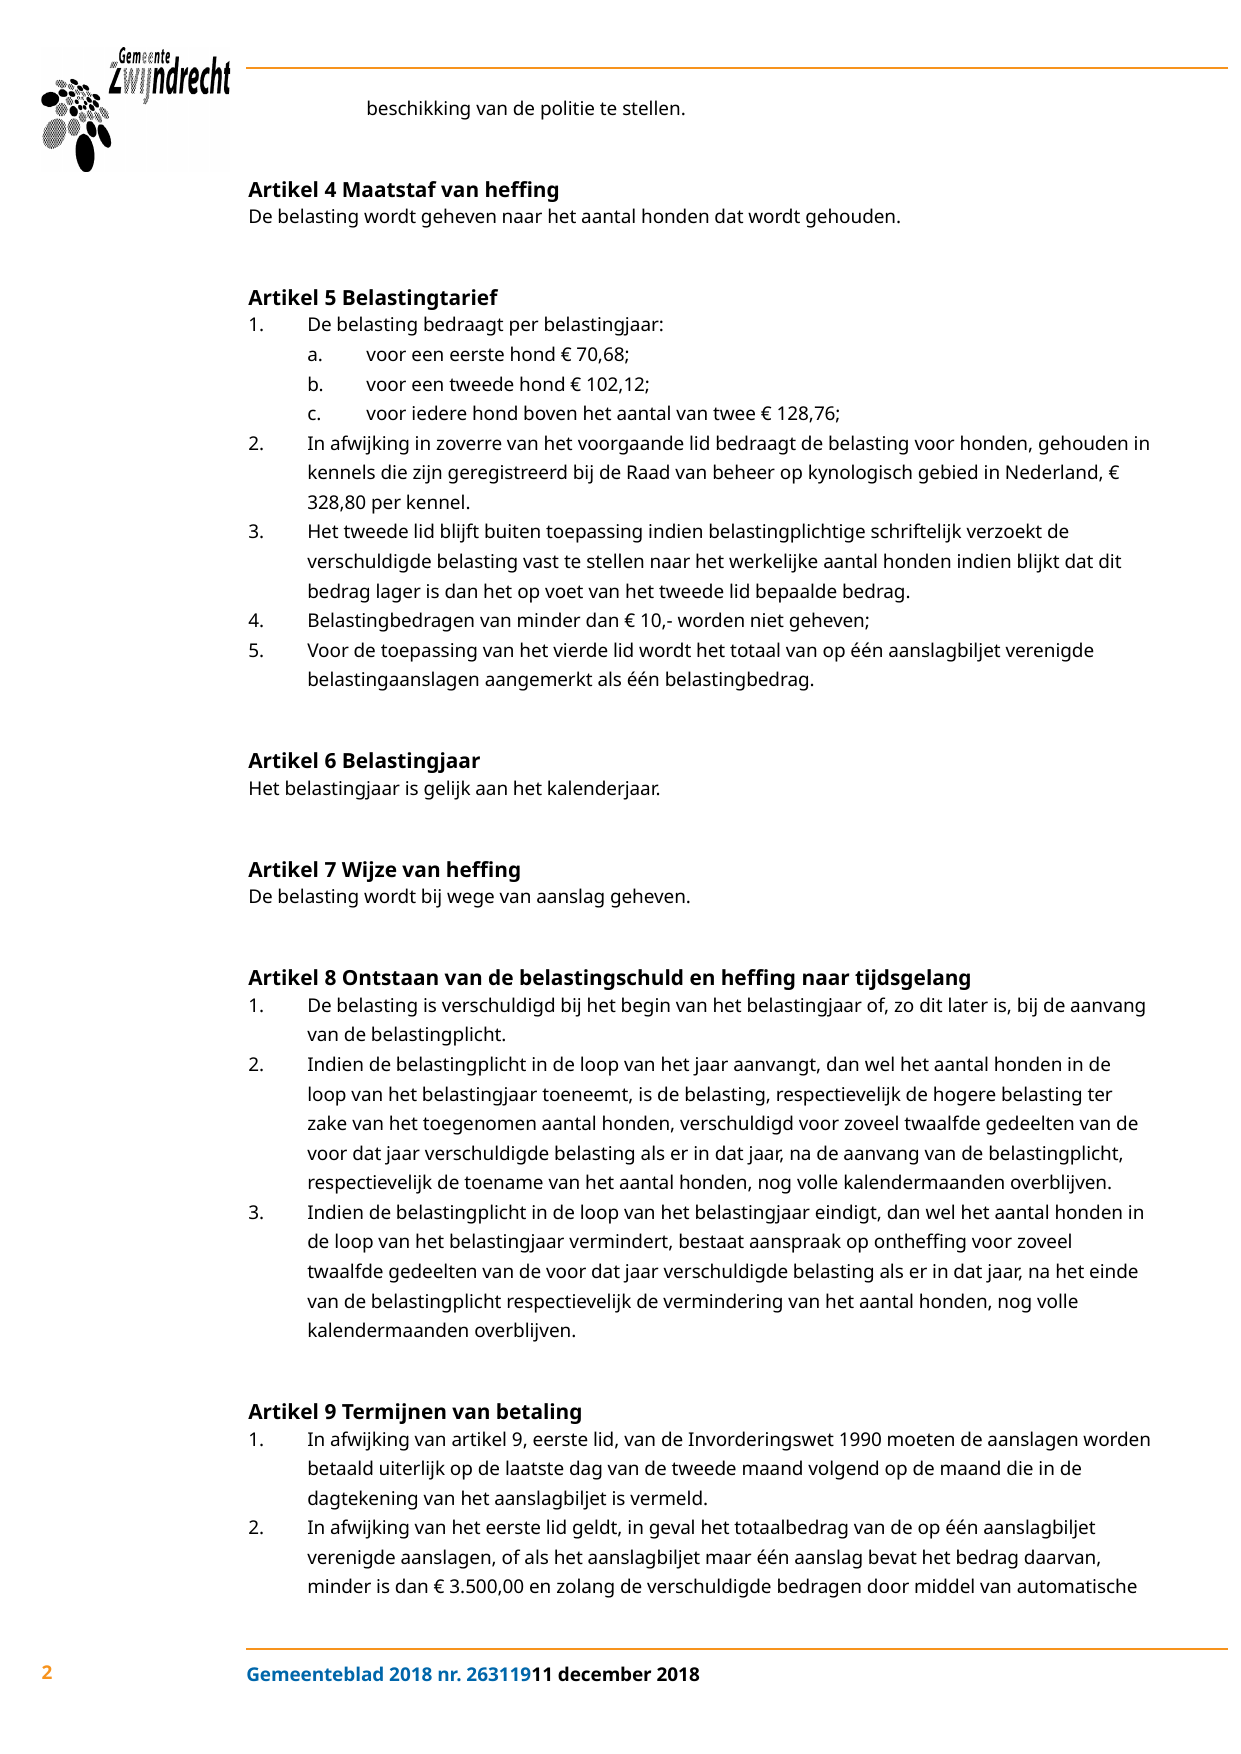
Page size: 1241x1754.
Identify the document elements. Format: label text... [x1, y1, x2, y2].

list Voor de toepassing van het vierde lid wordt het totaal van op één aanslagbiljet verenigde belastingaanslagen aangemerkt als één belastingbedrag. [248, 637, 1152, 692]
text Het belastingjaar is gelijk aan het kalenderjaar. [248, 775, 1152, 801]
text Artikel 8 Ontstaan van de belastingschuld en heffing naar tijdsgelang [248, 963, 1152, 992]
list Indien de belastingplicht in de loop van het belastingjaar eindigt, dan wel het aantal honden in de loop van het belastingjaar vermindert, bestaat aanspraak op ontheffing voor zoveel twaalfde gedeelten van de voor dat jaar verschuldigde belasting als er in dat jaar, na het einde van de belastingplicht respectievelijk de vermindering van het aantal honden, nog volle kalendermaanden overblijven. [248, 1199, 1152, 1343]
text Artikel 9 Termijnen van betaling [248, 1397, 1152, 1426]
text De belasting wordt bij wege van aanslag geheven. [248, 883, 1152, 909]
list De belasting bedraagt per belastingjaar: [248, 312, 1152, 337]
list voor een eerste hond € 70,68; [307, 341, 1152, 367]
text Artikel 6 Belastingjaar [248, 747, 1152, 775]
list Het tweede lid blijft buiten toepassing indien belastingplichtige schriftelijk verzoekt de verschuldigde belasting vast te stellen naar het werkelijke aantal honden indien blijkt dat dit bedrag lager is dan het op voet van het tweede lid bepaalde bedrag. [248, 519, 1152, 604]
list Indien de belastingplicht in de loop van het jaar aanvangt, dan wel het aantal honden in de loop van het belastingjaar toeneemt, is de belasting, respectievelijk de hogere belasting ter zake van het toegenomen aantal honden, verschuldigd voor zoveel twaalfde gedeelten van de voor dat jaar verschuldigde belasting als er in dat jaar, na de aanvang van de belastingplicht, respectievelijk de toename van het aantal honden, nog volle kalendermaanden overblijven. [248, 1051, 1152, 1195]
list In afwijking in zoverre van het voorgaande lid bedraagt de belasting voor honden, gehouden in kennels die zijn geregistreerd bij de Raad van beheer op kynologisch gebied in Nederland, € 328,80 per kennel. [248, 430, 1152, 515]
list voor iedere hond boven het aantal van twee € 128,76; [307, 400, 1152, 426]
text Artikel 5 Belastingtarief [248, 283, 1152, 312]
list Belastingbedragen van minder dan € 10,- worden niet geheven; [248, 607, 1152, 633]
text Artikel 7 Wijze van heffing [248, 855, 1152, 883]
picture [41, 47, 231, 172]
list De belasting is verschuldigd bij het begin van het belastingjaar of, zo dit later is, bij de aanvang van de belastingplicht. [248, 992, 1152, 1047]
list beschikking van de politie te stellen. [307, 95, 1152, 121]
list voor een tweede hond € 102,12; [307, 371, 1152, 397]
list In afwijking van het eerste lid geldt, in geval het totaalbedrag van de op één aanslagbiljet verenigde aanslagen, of als het aanslagbiljet maar één aanslag bevat het bedrag daarvan, minder is dan € 3.500,00 en zolang de verschuldigde bedragen door middel van automatische [248, 1514, 1152, 1599]
list In afwijking van artikel 9, eerste lid, van de Invorderingswet 1990 moeten de aanslagen worden betaald uiterlijk op de laatste dag van de tweede maand volgend op de maand die in de dagtekening van het aanslagbiljet is vermeld. [248, 1426, 1152, 1511]
text Artikel 4 Maatstaf van heffing [248, 175, 1152, 203]
text De belasting wordt geheven naar het aantal honden dat wordt gehouden. [248, 203, 1152, 229]
